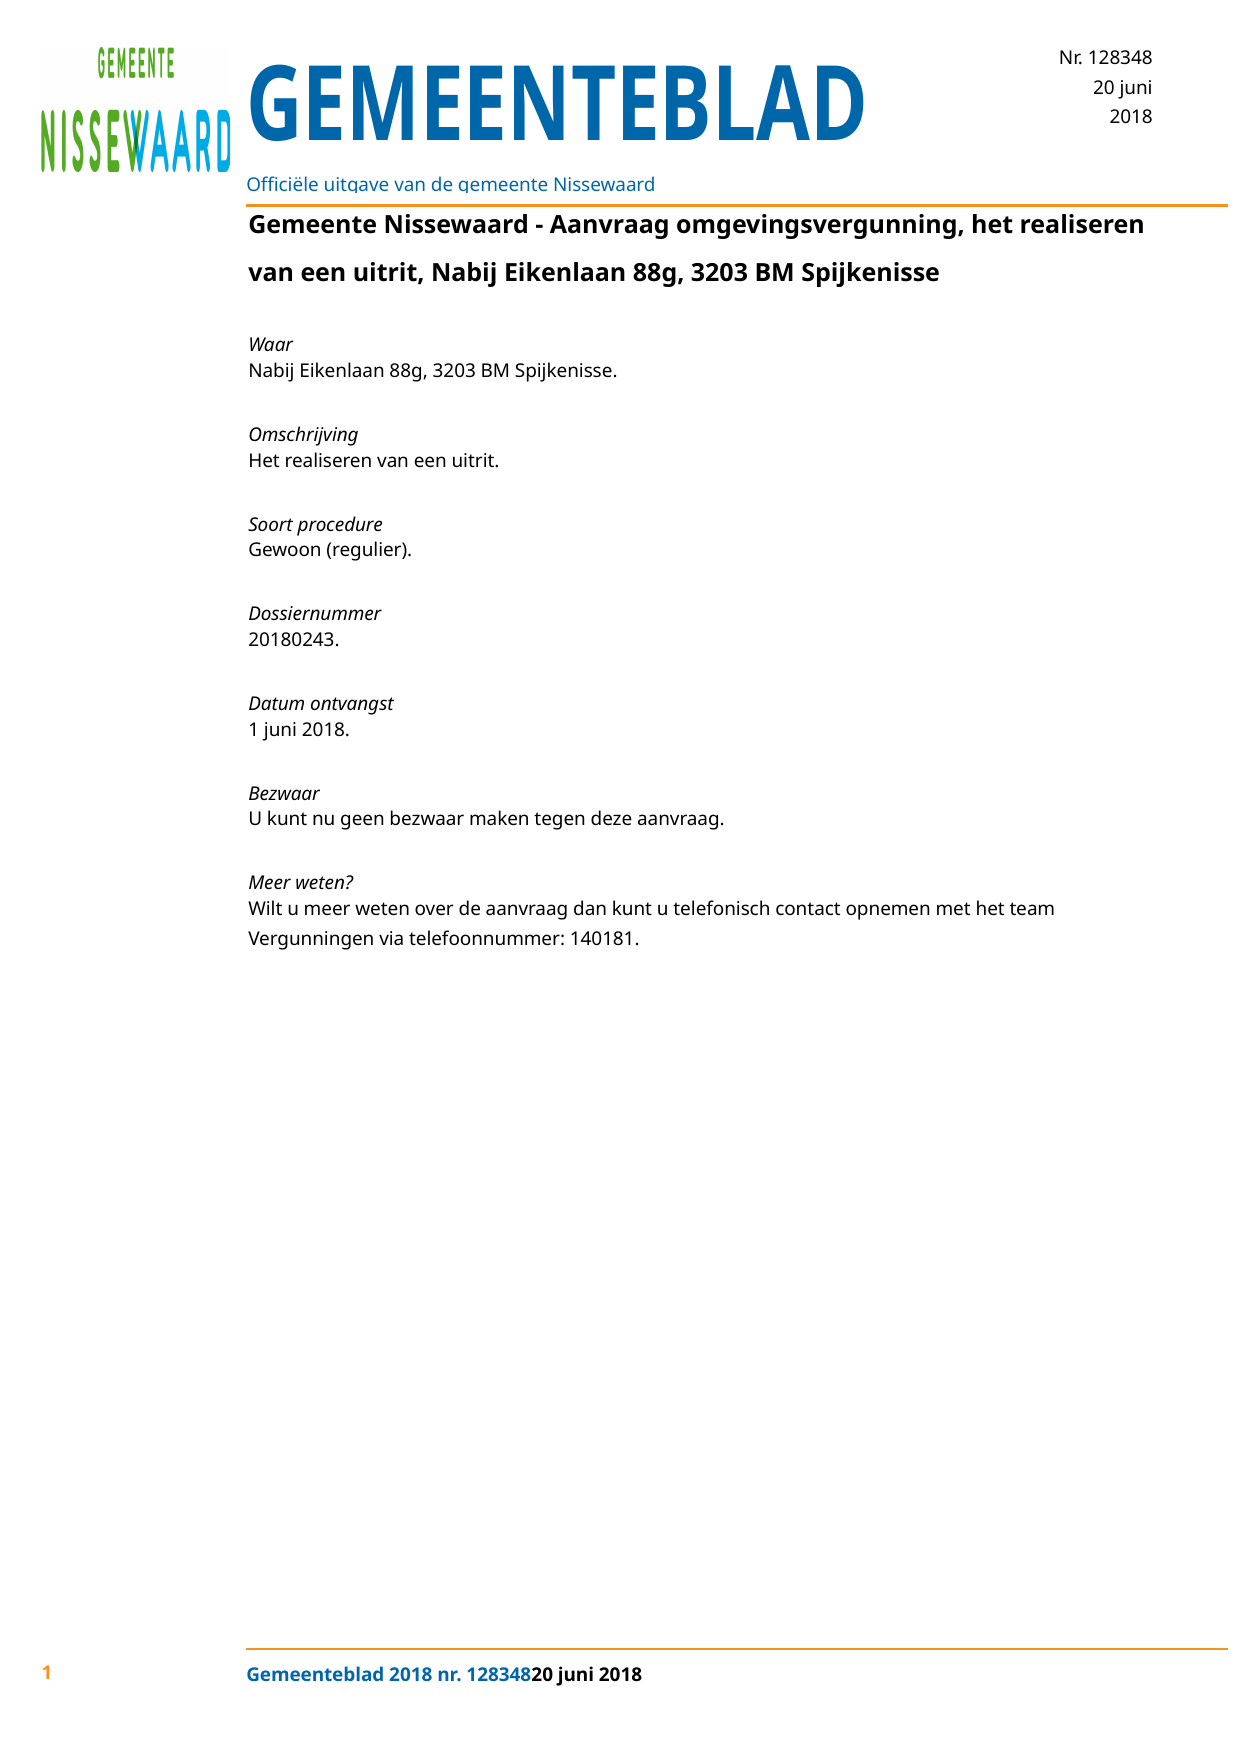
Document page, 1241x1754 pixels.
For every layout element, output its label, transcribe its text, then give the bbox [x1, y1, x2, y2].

text Dossiernummer [248, 601, 1152, 626]
text Waar [248, 331, 1152, 357]
picture [222, 122, 227, 160]
text 20180243. [248, 626, 1152, 652]
text Wilt u meer weten over de aanvraag dan kunt u telefonisch contact opnemen met het team Vergunningen via telefoonnummer: 140181. [248, 895, 1152, 951]
picture [201, 122, 206, 138]
text 1 juni 2018. [248, 716, 1152, 742]
text U kunt nu geen bezwaar maken tegen deze aanvraag. [248, 806, 1152, 831]
text Bezwaar [248, 780, 1152, 806]
picture [154, 157, 165, 172]
text Meer weten? [248, 869, 1152, 895]
text Soort procedure [248, 511, 1152, 537]
text Gewoon (regulier). [248, 537, 1152, 562]
picture [176, 157, 187, 172]
picture [200, 151, 206, 172]
text Gemeente Nissewaard - Aanvraag omgevingsvergunning, het realiseren van een uitrit, Nabij Eikenlaan 88g, 3203 BM Spijkenisse [248, 207, 1152, 288]
text Nabij Eikenlaan 88g, 3203 BM Spijkenisse. [248, 357, 1152, 383]
picture [41, 47, 231, 172]
text Omschrijving [248, 421, 1152, 447]
text Datum ontvangst [248, 690, 1152, 716]
text Het realiseren van een uitrit. [248, 447, 1152, 473]
